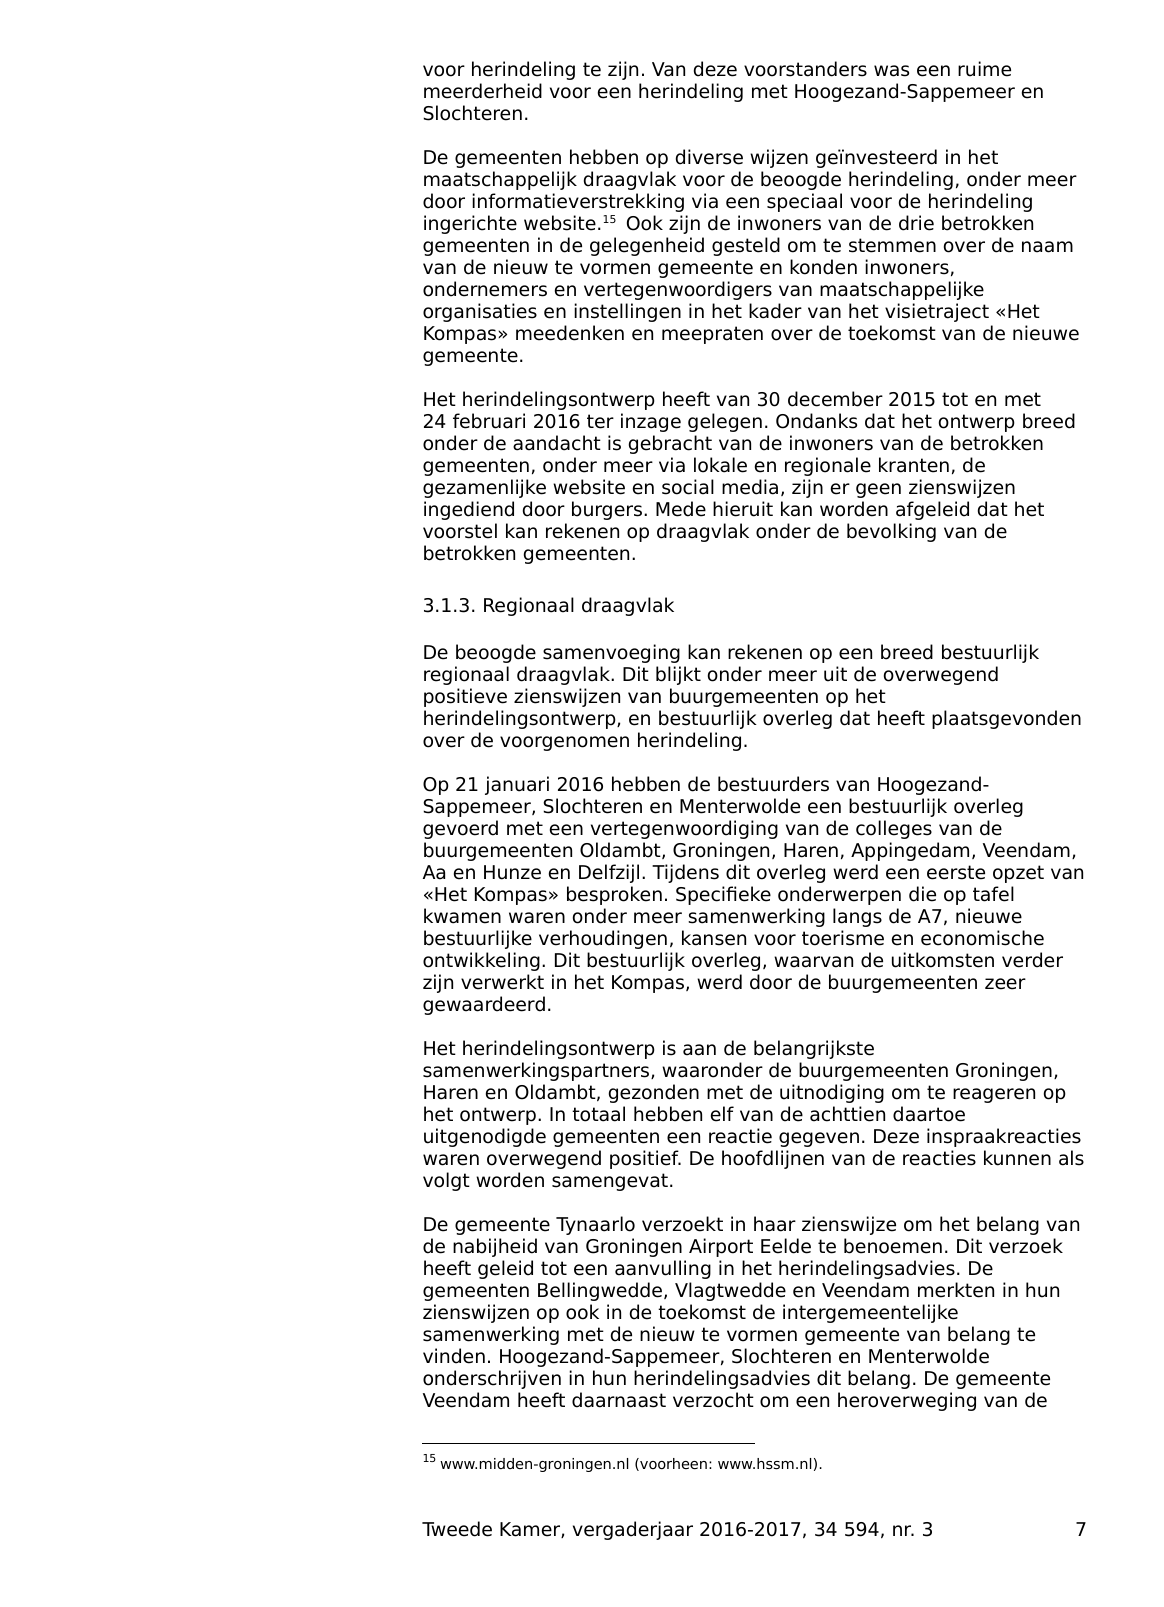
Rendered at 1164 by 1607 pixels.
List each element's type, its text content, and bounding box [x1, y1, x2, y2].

text voor herindeling te zijn. Van deze voorstanders was een ruime meerderheid voor een herindeling met Hoogezand-Sappemeer en Slochteren. [422, 59, 1087, 125]
text De gemeenten hebben op diverse wijzen geïnvesteerd in het maatschappelijk draagvlak voor de beoogde herindeling, onder meer door informatieverstrekking via een speciaal voor de herindeling ingerichte website. Ook zijn de inwoners van de drie betrokken gemeenten in de gelegenheid gesteld om te stemmen over de naam van de nieuw te vormen gemeente en konden inwoners, ondernemers en vertegenwoordigers van maatschappelijke organisaties en instellingen in het kader van het visietraject «Het Kompas» meedenken en meepraten over de toekomst van de nieuwe gemeente. [422, 147, 1087, 367]
text www.midden-groningen.nl (voorheen: www.hssm.nl). [422, 1452, 1087, 1474]
text Het herindelingsontwerp heeft van 30 december 2015 tot en met 24 februari 2016 ter inzage gelegen. Ondanks dat het ontwerp breed onder de aandacht is gebracht van de inwoners van de betrokken gemeenten, onder meer via lokale en regionale kranten, de gezamenlijke website en social media, zijn er geen zienswijzen ingediend door burgers. Mede hieruit kan worden afgeleid dat het voorstel kan rekenen op draagvlak onder de bevolking van de betrokken gemeenten. [422, 389, 1087, 565]
subtitle 3.1.3. Regionaal draagvlak [422, 595, 1087, 617]
text Het herindelingsontwerp is aan de belangrijkste samenwerkingspartners, waaronder de buurgemeenten Groningen, Haren en Oldambt, gezonden met de uitnodiging om te reageren op het ontwerp. In totaal hebben elf van de achttien daartoe uitgenodigde gemeenten een reactie gegeven. Deze inspraakreacties waren overwegend positief. De hoofdlijnen van de reacties kunnen als volgt worden samengevat. [422, 1038, 1087, 1192]
text Op 21 januari 2016 hebben de bestuurders van Hoogezand-Sappemeer, Slochteren en Menterwolde een bestuurlijk overleg gevoerd met een vertegenwoordiging van de colleges van de buurgemeenten Oldambt, Groningen, Haren, Appingedam, Veendam, Aa en Hunze en Delfzijl. Tijdens dit overleg werd een eerste opzet van «Het Kompas» besproken. Specifieke onderwerpen die op tafel kwamen waren onder meer samenwerking langs de A7, nieuwe bestuurlijke verhoudingen, kansen voor toerisme en economische ontwikkeling. Dit bestuurlijk overleg, waarvan de uitkomsten verder zijn verwerkt in het Kompas, werd door de buurgemeenten zeer gewaardeerd. [422, 774, 1087, 1016]
text De gemeente Tynaarlo verzoekt in haar zienswijze om het belang van de nabijheid van Groningen Airport Eelde te benoemen. Dit verzoek heeft geleid tot een aanvulling in het herindelingsadvies. De gemeenten Bellingwedde, Vlagtwedde en Veendam merkten in hun zienswijzen op ook in de toekomst de intergemeentelijke samenwerking met de nieuw te vormen gemeente van belang te vinden. Hoogezand-Sappemeer, Slochteren en Menterwolde onderschrijven in hun herindelingsadvies dit belang. De gemeente Veendam heeft daarnaast verzocht om een heroverweging van de [422, 1214, 1087, 1412]
text De beoogde samenvoeging kan rekenen op een breed bestuurlijk regionaal draagvlak. Dit blijkt onder meer uit de overwegend positieve zienswijzen van buurgemeenten op het herindelingsontwerp, en bestuurlijk overleg dat heeft plaatsgevonden over de voorgenomen herindeling. [422, 642, 1087, 752]
